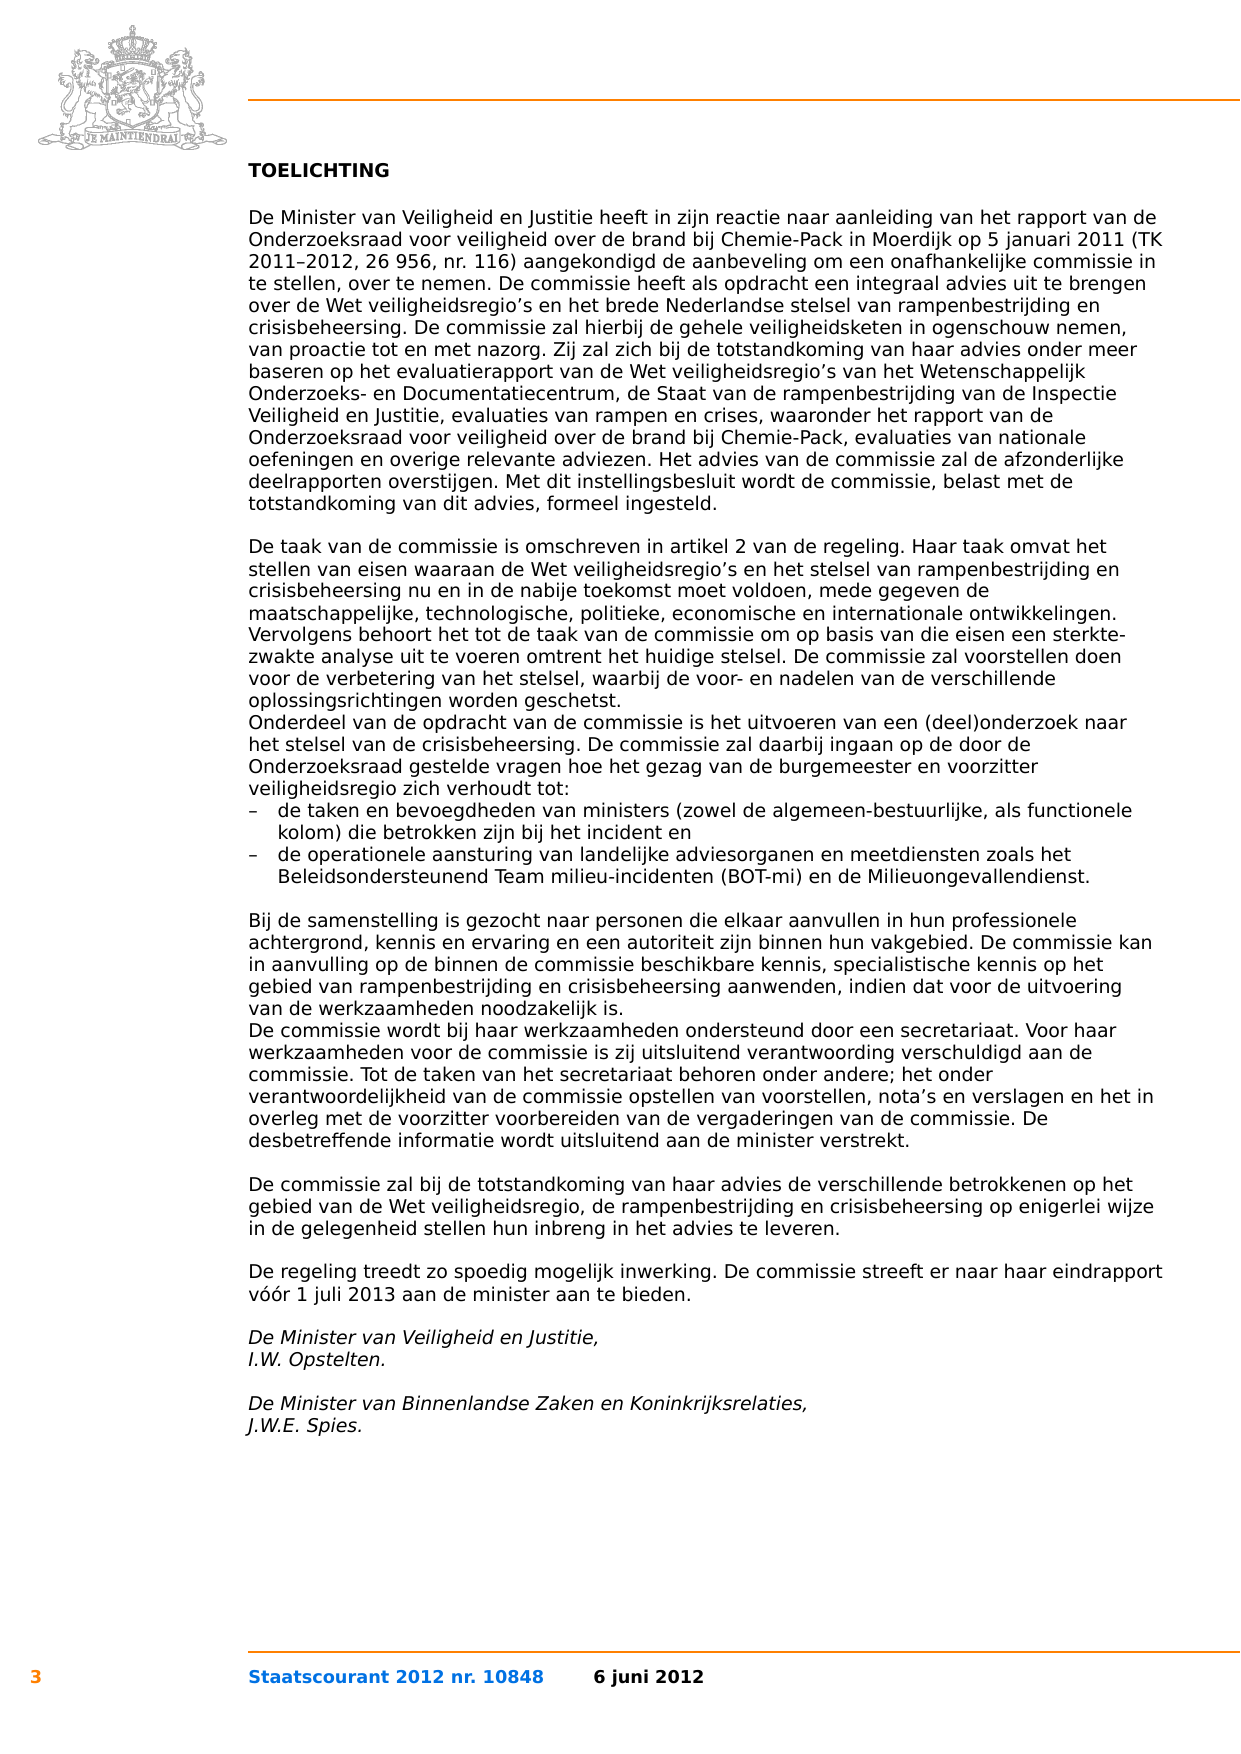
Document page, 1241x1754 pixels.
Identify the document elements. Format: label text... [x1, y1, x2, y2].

text De Minister van Veiligheid en Justitie heeft in zijn reactie naar aanleiding van het rapport van de Onderzoeksraad voor veiligheid over de brand bij Chemie-Pack in Moerdijk op 5 januari 2011 (TK 2011–2012, 26 956, nr. 116) aangekondigd de aanbeveling om een onafhankelijke commissie in te stellen, over te nemen. De commissie heeft als opdracht een integraal advies uit te brengen over de Wet veiligheidsregio’s en het brede Nederlandse stelsel van rampenbestrijding en crisisbeheersing. De commissie zal hierbij de gehele veiligheidsketen in ogenschouw nemen, van proactie tot en met nazorg. Zij zal zich bij de totstandkoming van haar advies onder meer baseren op het evaluatierapport van de Wet veiligheidsregio’s van het Wetenschappelijk Onderzoeks- en Documentatiecentrum, de Staat van de rampenbestrijding van de Inspectie Veiligheid en Justitie, evaluaties van rampen en crises, waaronder het rapport van de Onderzoeksraad voor veiligheid over de brand bij Chemie-Pack, evaluaties van nationale oefeningen en overige relevante adviezen. Het advies van de commissie zal de afzonderlijke deelrapporten overstijgen. Met dit instellingsbesluit wordt de commissie, belast met de totstandkoming van dit advies, formeel ingesteld. [248, 207, 1163, 514]
text De commissie zal bij de totstandkoming van haar advies de verschillende betrokkenen op het gebied van de Wet veiligheidsregio, de rampenbestrijding en crisisbeheersing op enigerlei wijze in de gelegenheid stellen hun inbreng in het advies te leveren. [248, 1174, 1163, 1239]
text De commissie wordt bij haar werkzaamheden ondersteund door een secretariaat. Voor haar werkzaamheden voor de commissie is zij uitsluitend verantwoording verschuldigd aan de commissie. Tot de taken van het secretariaat behoren onder andere; het onder verantwoordelijkheid van de commissie opstellen van voorstellen, nota’s en verslagen en het in overleg met de voorzitter voorbereiden van de vergaderingen van de commissie. De desbetreffende informatie wordt uitsluitend aan de minister verstrekt. [248, 1020, 1163, 1152]
text De Minister van Binnenlandse Zaken en Koninkrijksrelaties, J.W.E. Spies. [248, 1393, 1163, 1437]
text – de operationele aansturing van landelijke adviesorganen en meetdiensten zoals het Beleidsondersteunend Team milieu-incidenten (BOT-mi) en de Milieuongevallendienst. [248, 844, 1163, 888]
text Onderdeel van de opdracht van de commissie is het uitvoeren van een (deel)onderzoek naar het stelsel van de crisisbeheersing. De commissie zal daarbij ingaan op de door de Onderzoeksraad gestelde vragen hoe het gezag van de burgemeester en voorzitter veiligheidsregio zich verhoudt tot: [248, 712, 1163, 800]
text De regeling treedt zo spoedig mogelijk inwerking. De commissie streeft er naar haar eindrapport vóór 1 juli 2013 aan de minister aan te bieden. [248, 1261, 1163, 1305]
subtitle TOELICHTING [248, 160, 1163, 182]
picture [38, 25, 227, 150]
text De taak van de commissie is omschreven in artikel 2 van de regeling. Haar taak omvat het stellen van eisen waaraan de Wet veiligheidsregio’s en het stelsel van rampenbestrijding en crisisbeheersing nu en in de nabije toekomst moet voldoen, mede gegeven de maatschappelijke, technologische, politieke, economische en internationale ontwikkelingen. Vervolgens behoort het tot de taak van de commissie om op basis van die eisen een sterkte-zwakte analyse uit te voeren omtrent het huidige stelsel. De commissie zal voorstellen doen voor de verbetering van het stelsel, waarbij de voor- en nadelen van de verschillende oplossingsrichtingen worden geschetst. [248, 536, 1163, 712]
text De Minister van Veiligheid en Justitie, I.W. Opstelten. [248, 1327, 1163, 1371]
text – de taken en bevoegdheden van ministers (zowel de algemeen-bestuurlijke, als functionele kolom) die betrokken zijn bij het incident en [248, 800, 1163, 844]
text Bij de samenstelling is gezocht naar personen die elkaar aanvullen in hun professionele achtergrond, kennis en ervaring en een autoriteit zijn binnen hun vakgebied. De commissie kan in aanvulling op de binnen de commissie beschikbare kennis, specialistische kennis op het gebied van rampenbestrijding en crisisbeheersing aanwenden, indien dat voor de uitvoering van de werkzaamheden noodzakelijk is. [248, 910, 1163, 1020]
